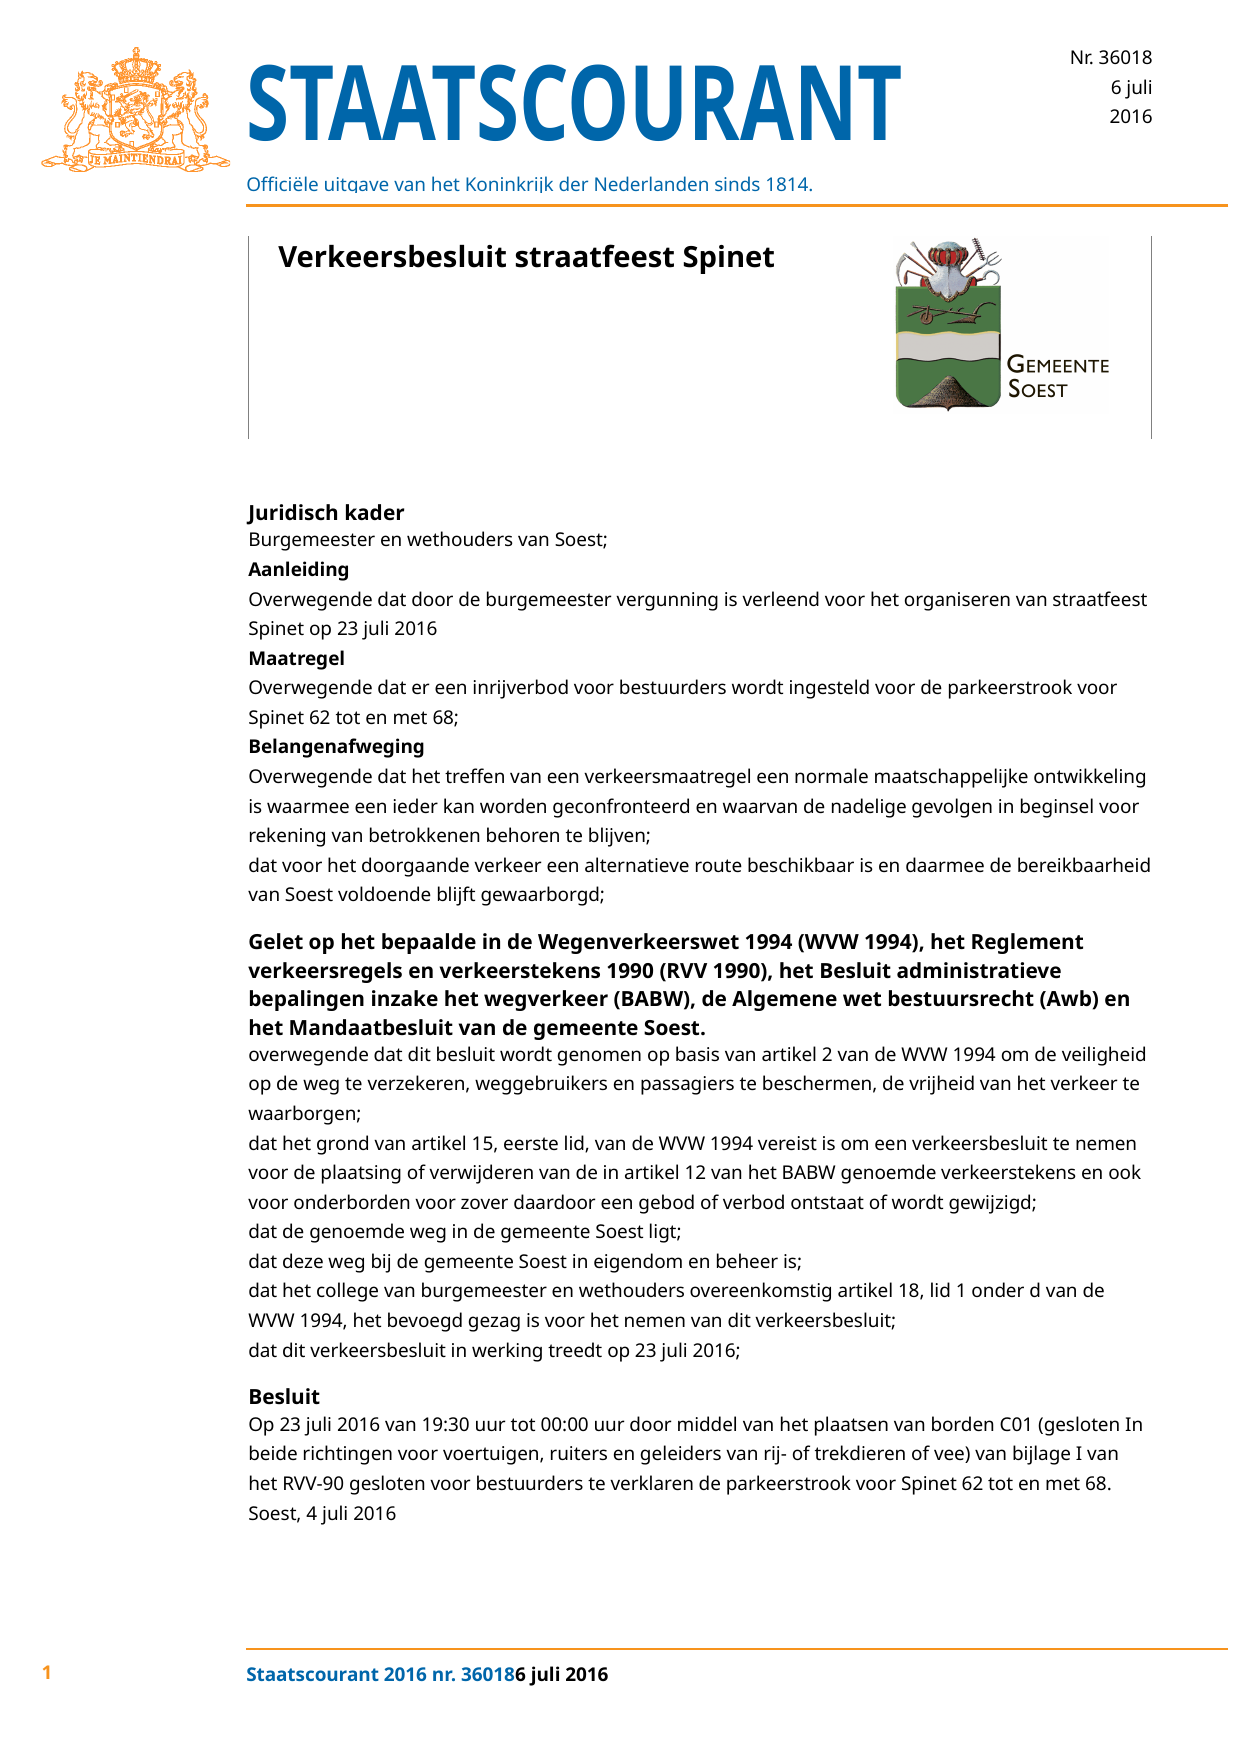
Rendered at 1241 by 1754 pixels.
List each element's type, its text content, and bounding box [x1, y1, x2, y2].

text Op 23 juli 2016 van 19:30 uur tot 00:00 uur door middel van het plaatsen van borden C01 (gesloten In beide richtingen voor voertuigen, ruiters en geleiders van rij- of trekdieren of vee) van bijlage I van het RVV-90 gesloten voor bestuurders te verklaren de parkeerstrook voor Spinet 62 tot en met 68. [248, 1411, 1152, 1496]
text Overwegende dat het treffen van een verkeersmaatregel een normale maatschappelijke ontwikkeling is waarmee een ieder kan worden geconfronteerd en waarvan de nadelige gevolgen in beginsel voor rekening van betrokkenen behoren te blijven; [248, 763, 1152, 848]
table_header Verkeersbesluit straatfeest Spinet [249, 236, 850, 439]
text Juridisch kader [248, 498, 1152, 527]
text dat voor het doorgaande verkeer een alternatieve route beschikbaar is en daarmee de bereikbaarheid van Soest voldoende blijft gewaarborgd; [248, 852, 1152, 907]
text dat het college van burgemeester en wethouders overeenkomstig artikel 18, lid 1 onder d van de WVW 1994, het bevoegd gezag is voor het nemen van dit verkeersbesluit; [248, 1278, 1152, 1333]
picture [41, 47, 231, 172]
text Burgemeester en wethouders van Soest; [248, 527, 1152, 552]
text dat dit verkeersbesluit in werking treedt op 23 juli 2016; [248, 1337, 1152, 1363]
text overwegende dat dit besluit wordt genomen op basis van artikel 2 van de WVW 1994 om de veiligheid op de weg te verzekeren, weggebruikers en passagiers te beschermen, de vrijheid van het verkeer te waarborgen; [248, 1041, 1152, 1126]
text Gelet op het bepaalde in de Wegenverkeerswet 1994 (WVW 1994), het Reglement verkeersregels en verkeerstekens 1990 (RVV 1990), het Besluit administratieve bepalingen inzake het wegverkeer (BABW), de Algemene wet bestuursrecht (Awb) en het Mandaatbesluit van de gemeente Soest. [248, 927, 1152, 1041]
text Belangenafweging [248, 734, 1152, 759]
table_header [850, 414, 1151, 439]
text Maatregel [248, 645, 1152, 671]
table_header [1109, 236, 1151, 413]
text Aanleiding [248, 556, 1152, 582]
picture [892, 236, 1109, 414]
text dat deze weg bij de gemeente Soest in eigendom en beheer is; [248, 1248, 1152, 1274]
text Besluit [248, 1382, 1152, 1411]
text Soest, 4 juli 2016 [248, 1500, 1152, 1525]
table_header [850, 236, 892, 413]
text Overwegende dat er een inrijverbod voor bestuurders wordt ingesteld voor de parkeerstrook voor Spinet 62 tot en met 68; [248, 674, 1152, 730]
text dat het grond van artikel 15, eerste lid, van de WVW 1994 vereist is om een verkeersbesluit te nemen voor de plaatsing of verwijderen van de in artikel 12 van het BABW genoemde verkeerstekens en ook voor onderborden voor zover daardoor een gebod of verbod ontstaat of wordt gewijzigd; [248, 1130, 1152, 1215]
text dat de genoemde weg in de gemeente Soest ligt; [248, 1218, 1152, 1244]
text Overwegende dat door de burgemeester vergunning is verleend voor het organiseren van straatfeest Spinet op 23 juli 2016 [248, 586, 1152, 641]
